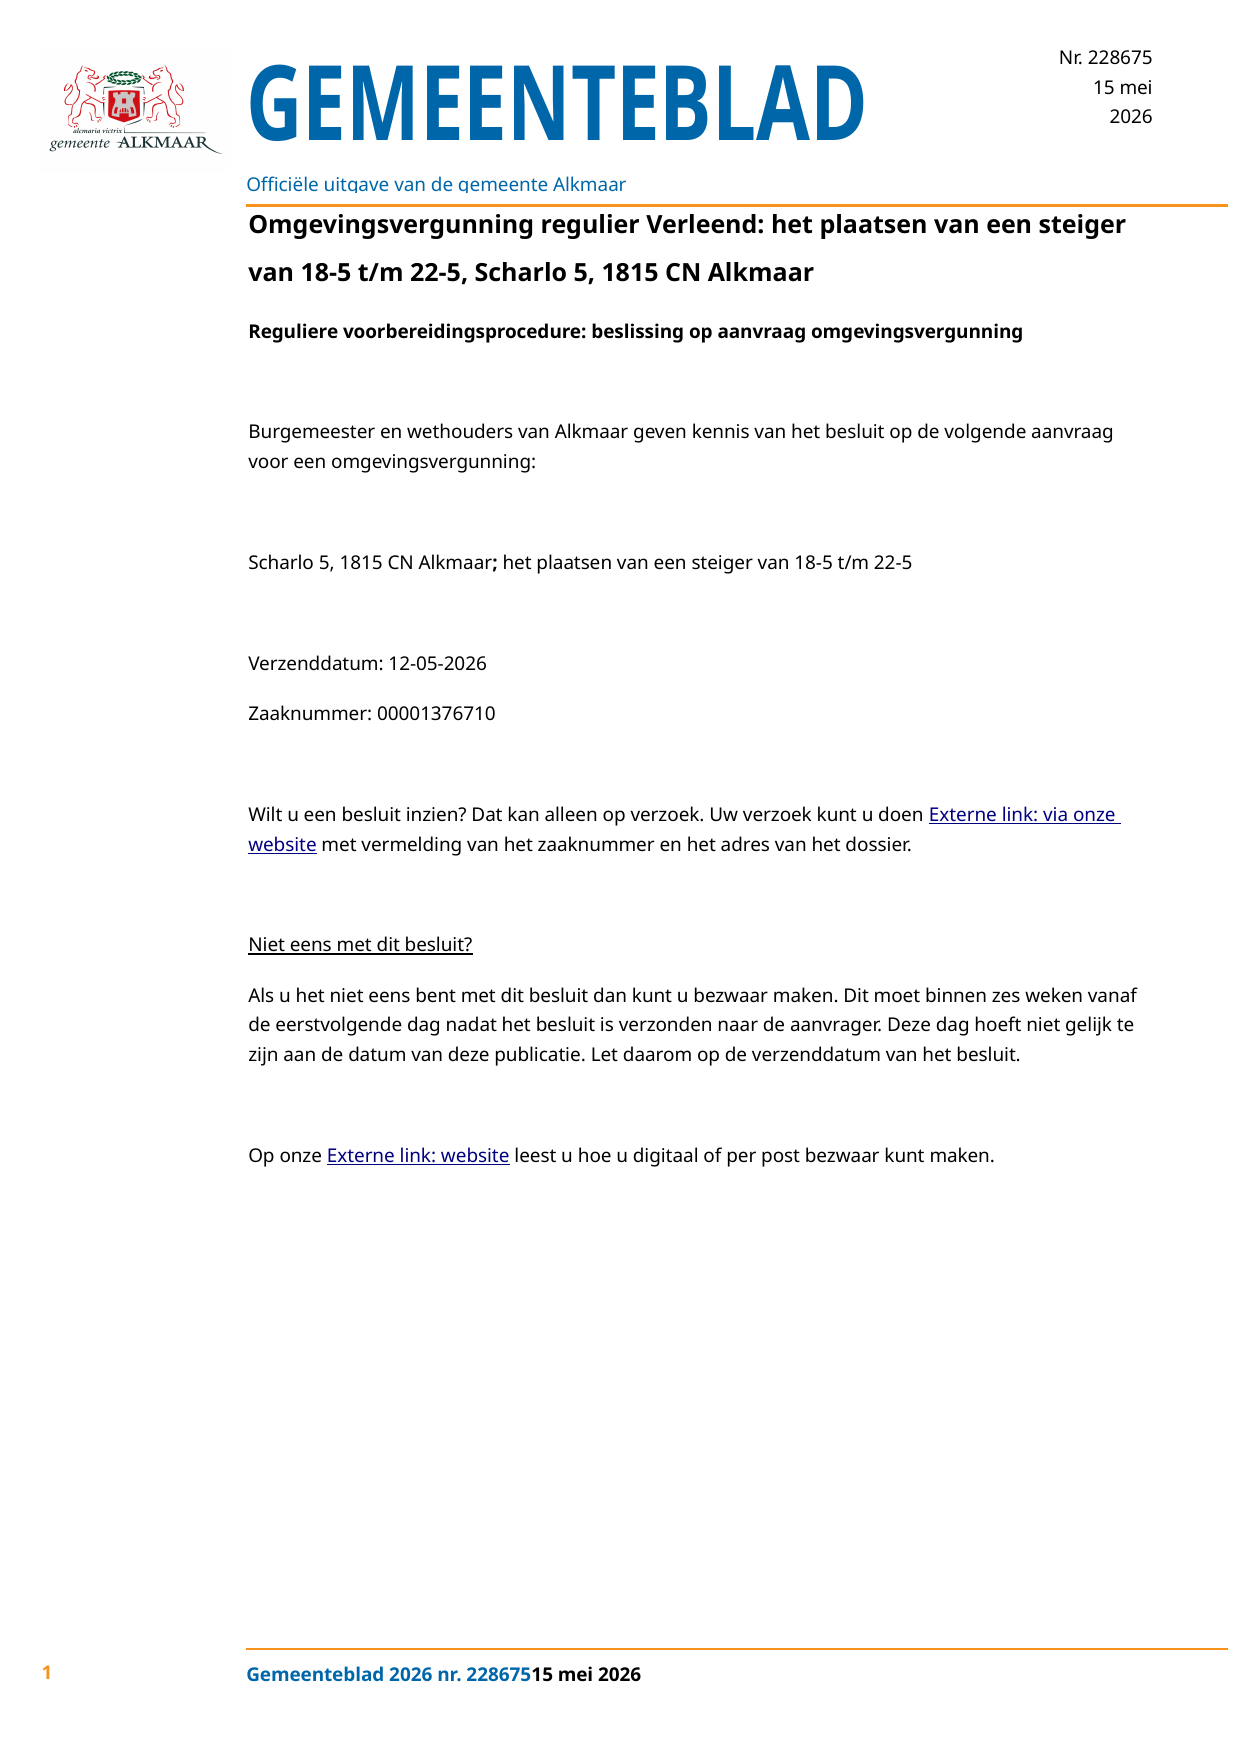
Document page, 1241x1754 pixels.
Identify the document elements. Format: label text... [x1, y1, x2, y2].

text Niet eens met dit besluit? [248, 932, 1152, 957]
text Verzenddatum: 12-05-2026 [248, 650, 1152, 676]
picture [41, 47, 231, 172]
text Op onze Externe link: website leest u hoe u digitaal of per post bezwaar kunt maken. [248, 1142, 1152, 1168]
text Zaaknummer: 00001376710 [248, 700, 1152, 726]
text Wilt u een besluit inzien? Dat kan alleen op verzoek. Uw verzoek kunt u doen Externe link: via onze website met vermelding van het zaaknummer en het adres van het dossier. [248, 801, 1152, 857]
text Scharlo 5, 1815 CN Alkmaar; het plaatsen van een steiger van 18-5 t/m 22-5 [248, 549, 1152, 575]
text Burgemeester en wethouders van Alkmaar geven kennis van het besluit op de volgende aanvraag voor een omgevingsvergunning: [248, 419, 1152, 474]
text Omgevingsvergunning regulier Verleend: het plaatsen van een steiger van 18-5 t/m 22-5, Scharlo 5, 1815 CN Alkmaar [248, 207, 1152, 288]
text Reguliere voorbereidingsprocedure: beslissing op aanvraag omgevingsvergunning [248, 318, 1152, 344]
text Als u het niet eens bent met dit besluit dan kunt u bezwaar maken. Dit moet binnen zes weken vanaf de eerstvolgende dag nadat het besluit is verzonden naar de aanvrager. Deze dag hoeft niet gelijk te zijn aan de datum van deze publicatie. Let daarom op de verzenddatum van het besluit. [248, 982, 1152, 1067]
